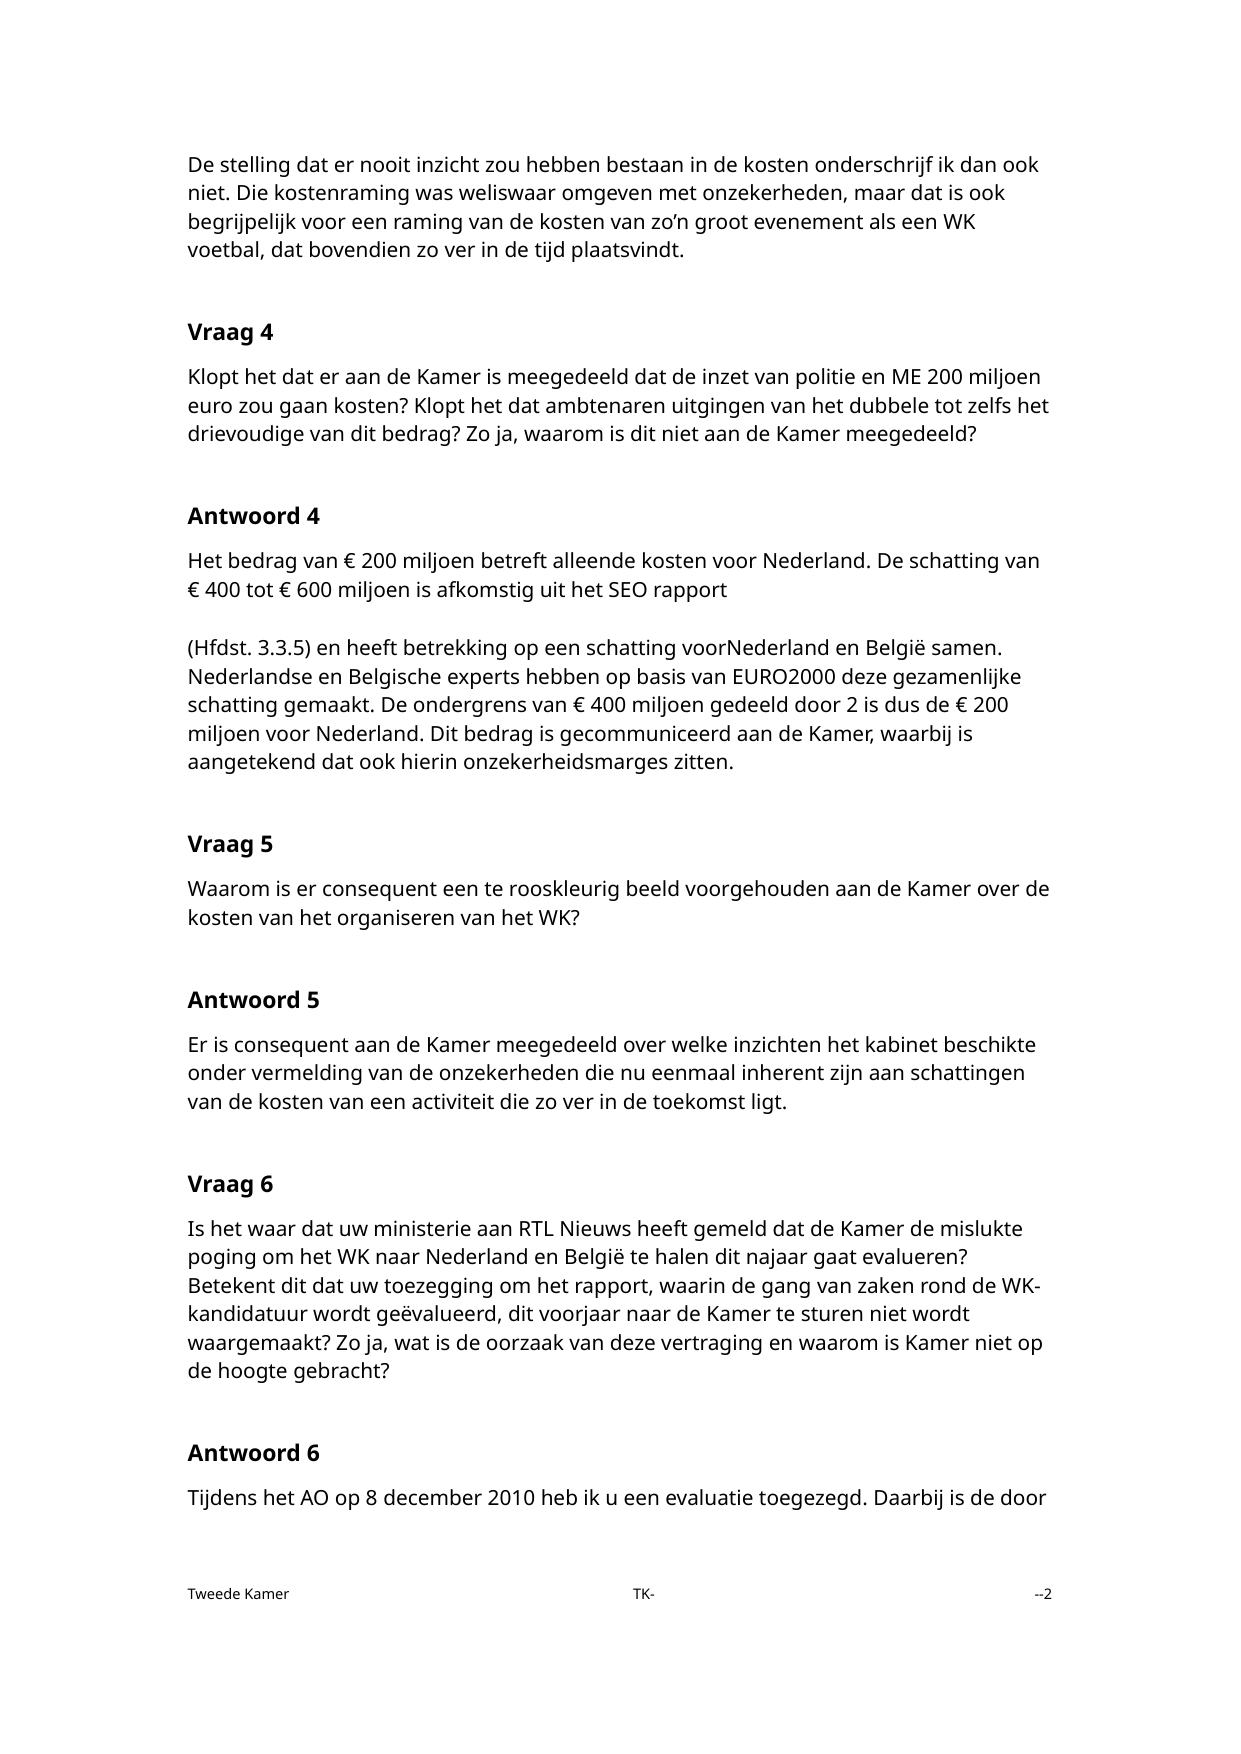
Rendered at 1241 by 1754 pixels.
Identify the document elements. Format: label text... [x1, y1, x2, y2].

text Klopt het dat er aan de Kamer is meegedeeld dat de inzet van politie en ME 200 miljoen euro zou gaan kosten? Klopt het dat ambtenaren uitgingen van het dubbele tot zelfs het drievoudige van dit bedrag? Zo ja, waarom is dit niet aan de Kamer meegedeeld? [187, 362, 1053, 448]
subtitle Antwoord 5 [187, 984, 1053, 1015]
text De stelling dat er nooit inzicht zou hebben bestaan in de kosten onderschrijf ik dan ook niet. Die kostenraming was weliswaar omgeven met onzekerheden, maar dat is ook begrijpelijk voor een raming van de kosten van zo’n groot evenement als een WK voetbal, dat bovendien zo ver in de tijd plaatsvindt. [187, 150, 1053, 264]
text Het bedrag van € 200 miljoen betreft alleende kosten voor Nederland. De schatting van € 400 tot € 600 miljoen is afkomstig uit het SEO rapport [187, 547, 1053, 603]
subtitle Vraag 5 [187, 828, 1053, 859]
text Er is consequent aan de Kamer meegedeeld over welke inzichten het kabinet beschikte onder vermelding van de onzekerheden die nu eenmaal inherent zijn aan schattingen van de kosten van een activiteit die zo ver in de toekomst ligt. [187, 1030, 1053, 1115]
subtitle Vraag 6 [187, 1168, 1053, 1199]
text Is het waar dat uw ministerie aan RTL Nieuws heeft gemeld dat de Kamer de mislukte poging om het WK naar Nederland en België te halen dit najaar gaat evalueren? Betekent dit dat uw toezegging om het rapport, waarin de gang van zaken rond de WK-kandidatuur wordt geëvalueerd, dit voorjaar naar de Kamer te sturen niet wordt waargemaakt? Zo ja, wat is de oorzaak van deze vertraging en waarom is Kamer niet op de hoogte gebracht? [187, 1214, 1053, 1385]
subtitle Antwoord 6 [187, 1437, 1053, 1468]
subtitle Antwoord 4 [187, 500, 1053, 532]
text (Hfdst. 3.3.5) en heeft betrekking op een schatting voorNederland en België samen. Nederlandse en Belgische experts hebben op basis van EURO2000 deze gezamenlijke schatting gemaakt. De ondergrens van € 400 miljoen gedeeld door 2 is dus de € 200 miljoen voor Nederland. Dit bedrag is gecommuniceerd aan de Kamer, waarbij is aangetekend dat ook hierin onzekerheidsmarges zitten. [187, 633, 1053, 776]
subtitle Vraag 4 [187, 316, 1053, 347]
text Waarom is er consequent een te rooskleurig beeld voorgehouden aan de Kamer over de kosten van het organiseren van het WK? [187, 874, 1053, 931]
text Tijdens het AO op 8 december 2010 heb ik u een evaluatie toegezegd. Daarbij is de door [187, 1483, 1053, 1512]
